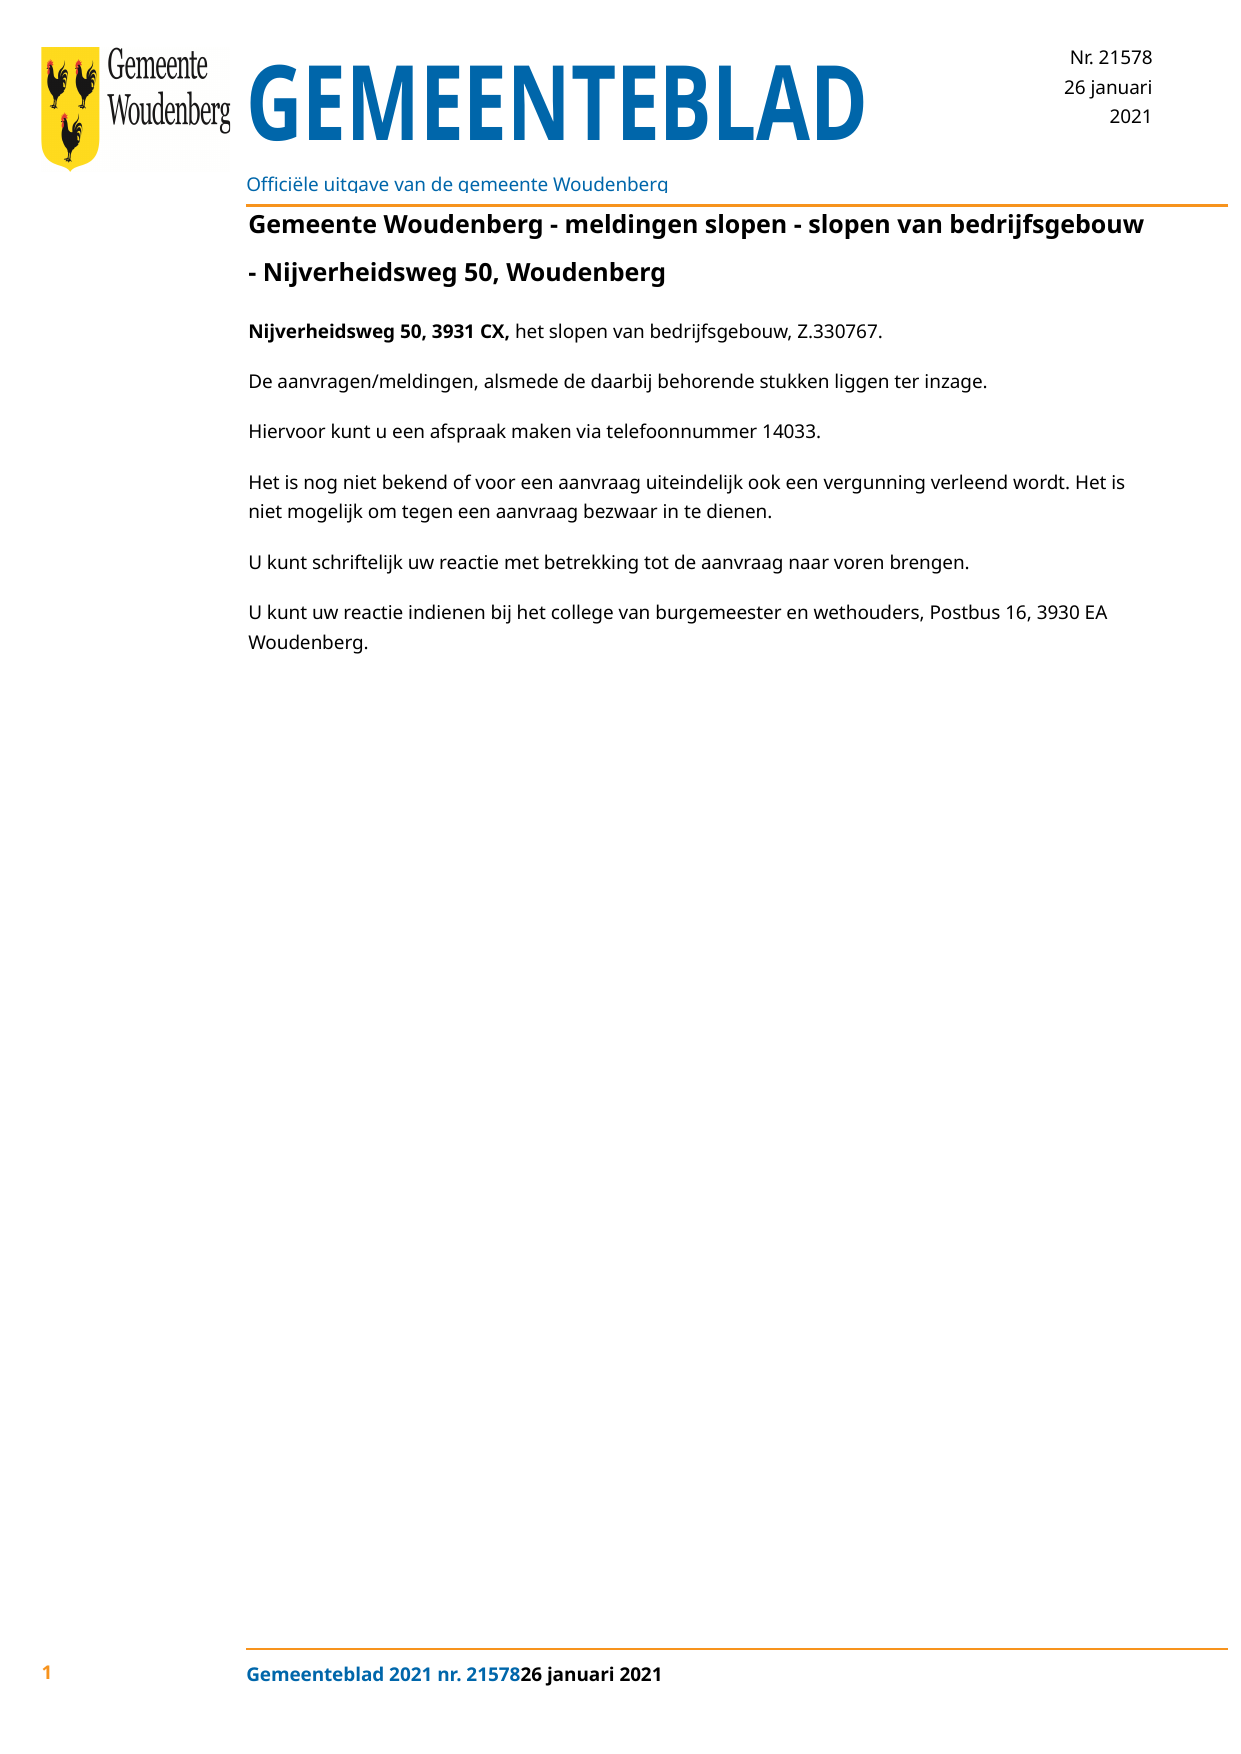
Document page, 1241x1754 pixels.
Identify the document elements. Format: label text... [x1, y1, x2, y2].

text Gemeente Woudenberg - meldingen slopen - slopen van bedrijfsgebouw - Nijverheidsweg 50, Woudenberg [248, 207, 1152, 288]
text De aanvragen/meldingen, alsmede de daarbij behorende stukken liggen ter inzage. [248, 368, 1152, 394]
text Nijverheidsweg 50, 3931 CX, het slopen van bedrijfsgebouw, Z.330767. [248, 318, 1152, 344]
text Het is nog niet bekend of voor een aanvraag uiteindelijk ook een vergunning verleend wordt. Het is niet mogelijk om tegen een aanvraag bezwaar in te dienen. [248, 469, 1152, 524]
text U kunt uw reactie indienen bij het college van burgemeester en wethouders, Postbus 16, 3930 EA Woudenberg. [248, 599, 1152, 655]
picture [41, 47, 231, 172]
text Hiervoor kunt u een afspraak maken via telefoonnummer 14033. [248, 419, 1152, 444]
text U kunt schriftelijk uw reactie met betrekking tot de aanvraag naar voren brengen. [248, 549, 1152, 575]
